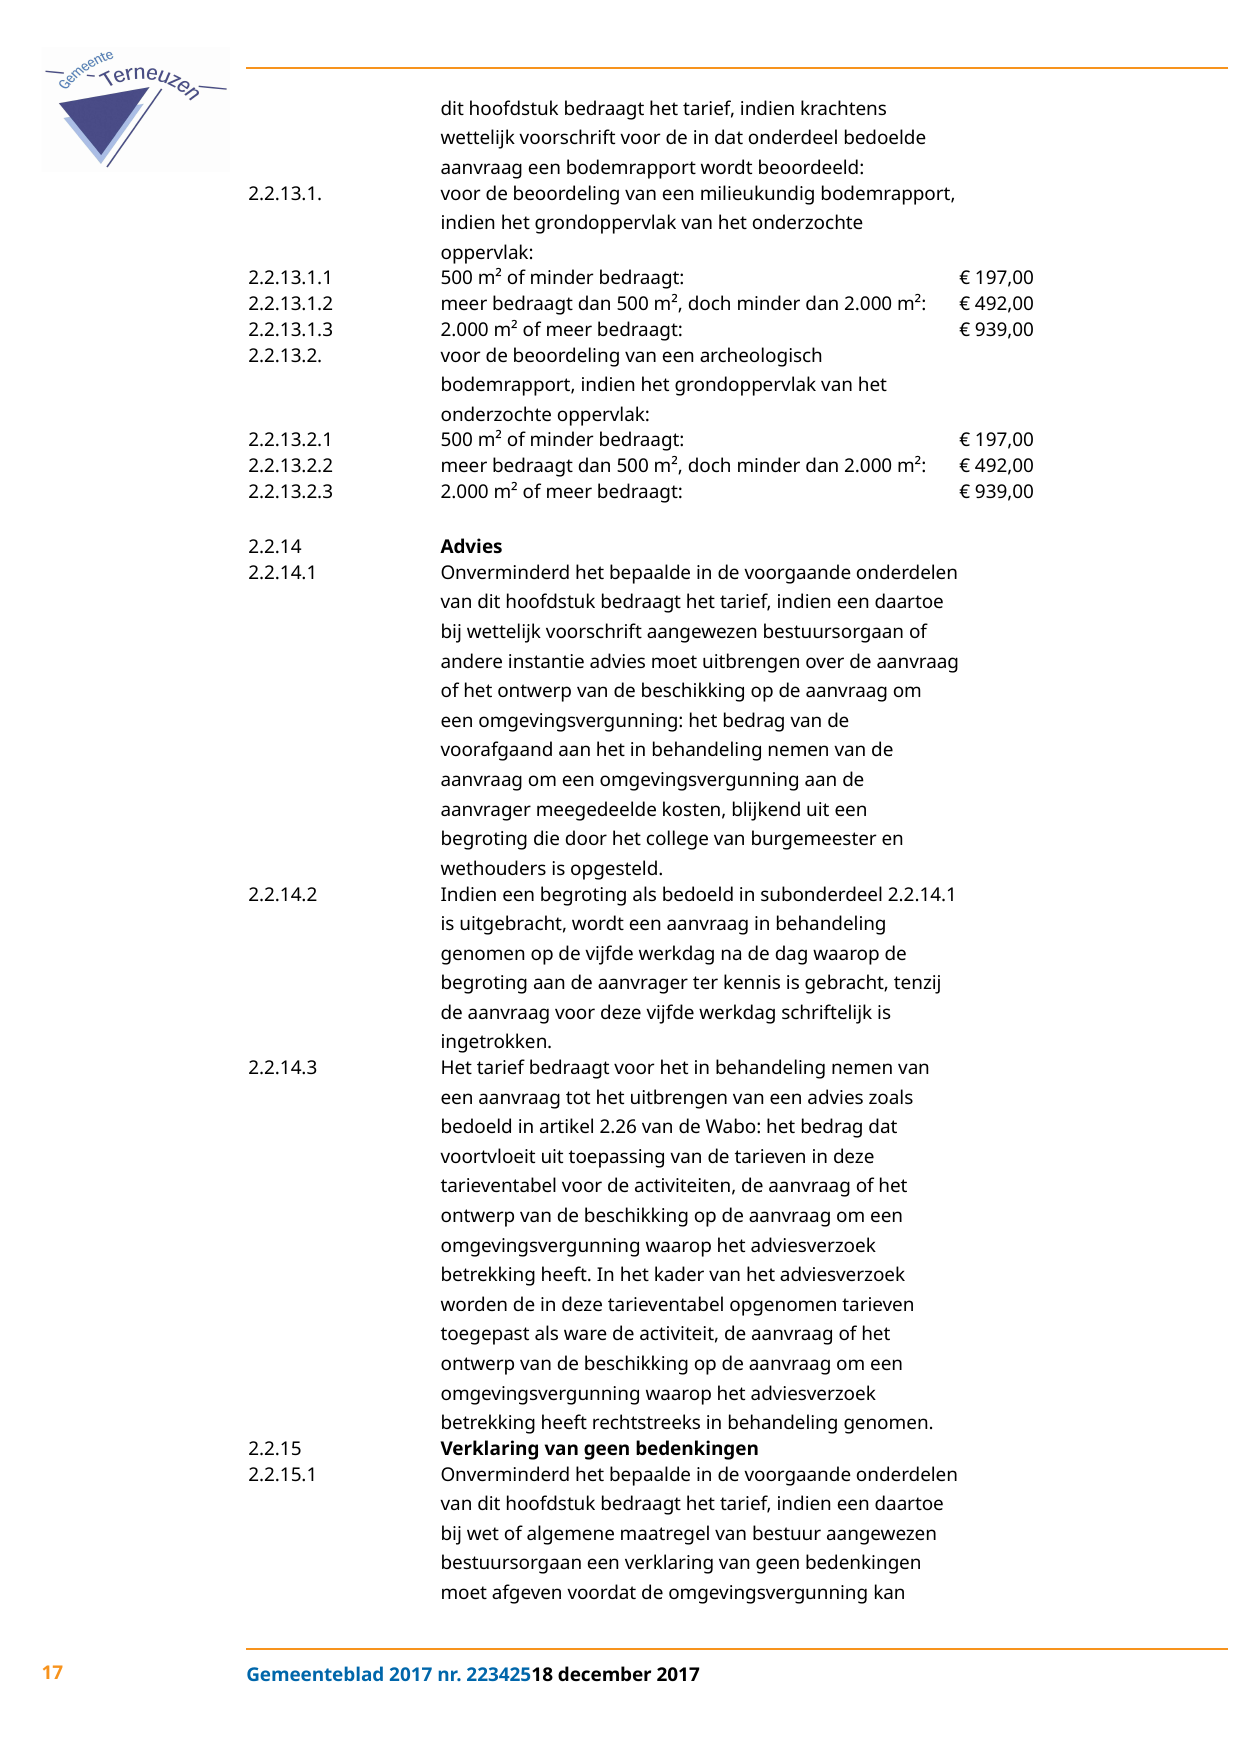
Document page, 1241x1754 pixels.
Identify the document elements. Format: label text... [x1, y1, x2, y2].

table_cell 2.2.13.2.2 [248, 453, 440, 478]
table_cell Onverminderd het bepaalde in de voorgaande onderdelen van dit hoofdstuk bedraagt het tarief, indien een daartoe bij wet of algemene maatregel van bestuur aangewezen bestuursorgaan een verklaring van geen bedenkingen moet afgeven voordat de omgevingsvergunning kan [440, 1461, 959, 1605]
table_cell meer bedraagt dan 500 m², doch minder dan 2.000 m²: [440, 290, 959, 316]
table_cell 2.000 m² of meer bedraagt: [440, 478, 959, 533]
table_cell € 939,00 [959, 316, 1152, 342]
table_cell Het tarief bedraagt voor het in behandeling nemen van een aanvraag tot het uitbrengen van een advies zoals bedoeld in artikel 2.26 van de Wabo: het bedrag dat voortvloeit uit toepassing van de tarieven in deze tarieventabel voor de activiteiten, de aanvraag of het ontwerp van de beschikking op de aanvraag om een omgevingsvergunning waarop het adviesverzoek betrekking heeft. In het kader van het adviesverzoek worden de in deze tarieventabel opgenomen tarieven toegepast als ware de activiteit, de aanvraag of het ontwerp van de beschikking op de aanvraag om een omgevingsvergunning waarop het adviesverzoek betrekking heeft rechtstreeks in behandeling genomen. [440, 1054, 959, 1435]
table_cell € 492,00 [959, 453, 1152, 478]
table_cell 2.2.13.1.2 [248, 290, 440, 316]
table_cell dit hoofdstuk bedraagt het tarief, indien krachtens wettelijk voorschrift voor de in dat onderdeel bedoelde aanvraag een bodemrapport wordt beoordeeld: [440, 95, 959, 180]
table_cell [248, 95, 440, 180]
table_cell [959, 559, 1152, 881]
table_cell 2.000 m² of meer bedraagt: [440, 316, 959, 342]
table_cell € 197,00 [959, 427, 1152, 452]
table_cell 2.2.13.1. [248, 180, 440, 264]
table_cell Verklaring van geen bedenkingen [440, 1435, 959, 1461]
table_cell [959, 1435, 1152, 1461]
picture [41, 47, 231, 172]
table_cell € 197,00 [959, 265, 1152, 290]
table_cell 2.2.14.1 [248, 559, 440, 881]
table_cell 2.2.15.1 [248, 1461, 440, 1605]
table_cell [959, 1461, 1152, 1605]
table_cell 2.2.14 [248, 534, 440, 559]
table_cell meer bedraagt dan 500 m², doch minder dan 2.000 m²: [440, 453, 959, 478]
table_cell [959, 95, 1152, 180]
table_cell 2.2.13.1.1 [248, 265, 440, 290]
table_cell [959, 1054, 1152, 1435]
table_cell 2.2.15 [248, 1435, 440, 1461]
table_cell [959, 342, 1152, 427]
table_cell 2.2.13.1.3 [248, 316, 440, 342]
table_cell [959, 881, 1152, 1054]
table_cell voor de beoordeling van een archeologisch bodemrapport, indien het grondoppervlak van het onderzochte oppervlak: [440, 342, 959, 427]
table_cell 2.2.14.2 [248, 881, 440, 1054]
table_cell € 492,00 [959, 290, 1152, 316]
table_cell Advies [440, 534, 959, 559]
table_cell 500 m² of minder bedraagt: [440, 427, 959, 452]
table_cell 2.2.13.2.3 [248, 478, 440, 533]
table_cell Indien een begroting als bedoeld in subonderdeel 2.2.14.1 is uitgebracht, wordt een aanvraag in behandeling genomen op de vijfde werkdag na de dag waarop de begroting aan de aanvrager ter kennis is gebracht, tenzij de aanvraag voor deze vijfde werkdag schriftelijk is ingetrokken. [440, 881, 959, 1054]
table_cell [959, 534, 1152, 559]
table_cell voor de beoordeling van een milieukundig bodemrapport, indien het grondoppervlak van het onderzochte oppervlak: [440, 180, 959, 264]
table_cell 500 m² of minder bedraagt: [440, 265, 959, 290]
table_cell Onverminderd het bepaalde in de voorgaande onderdelen van dit hoofdstuk bedraagt het tarief, indien een daartoe bij wettelijk voorschrift aangewezen bestuursorgaan of andere instantie advies moet uitbrengen over de aanvraag of het ontwerp van de beschikking op de aanvraag om een omgevingsvergunning: het bedrag van de voorafgaand aan het in behandeling nemen van de aanvraag om een omgevingsvergunning aan de aanvrager meegedeelde kosten, blijkend uit een begroting die door het college van burgemeester en wethouders is opgesteld. [440, 559, 959, 881]
table_cell [959, 180, 1152, 264]
table_cell 2.2.13.2.1 [248, 427, 440, 452]
table_cell 2.2.14.3 [248, 1054, 440, 1435]
table_cell 2.2.13.2. [248, 342, 440, 427]
table_cell € 939,00 [959, 478, 1152, 533]
